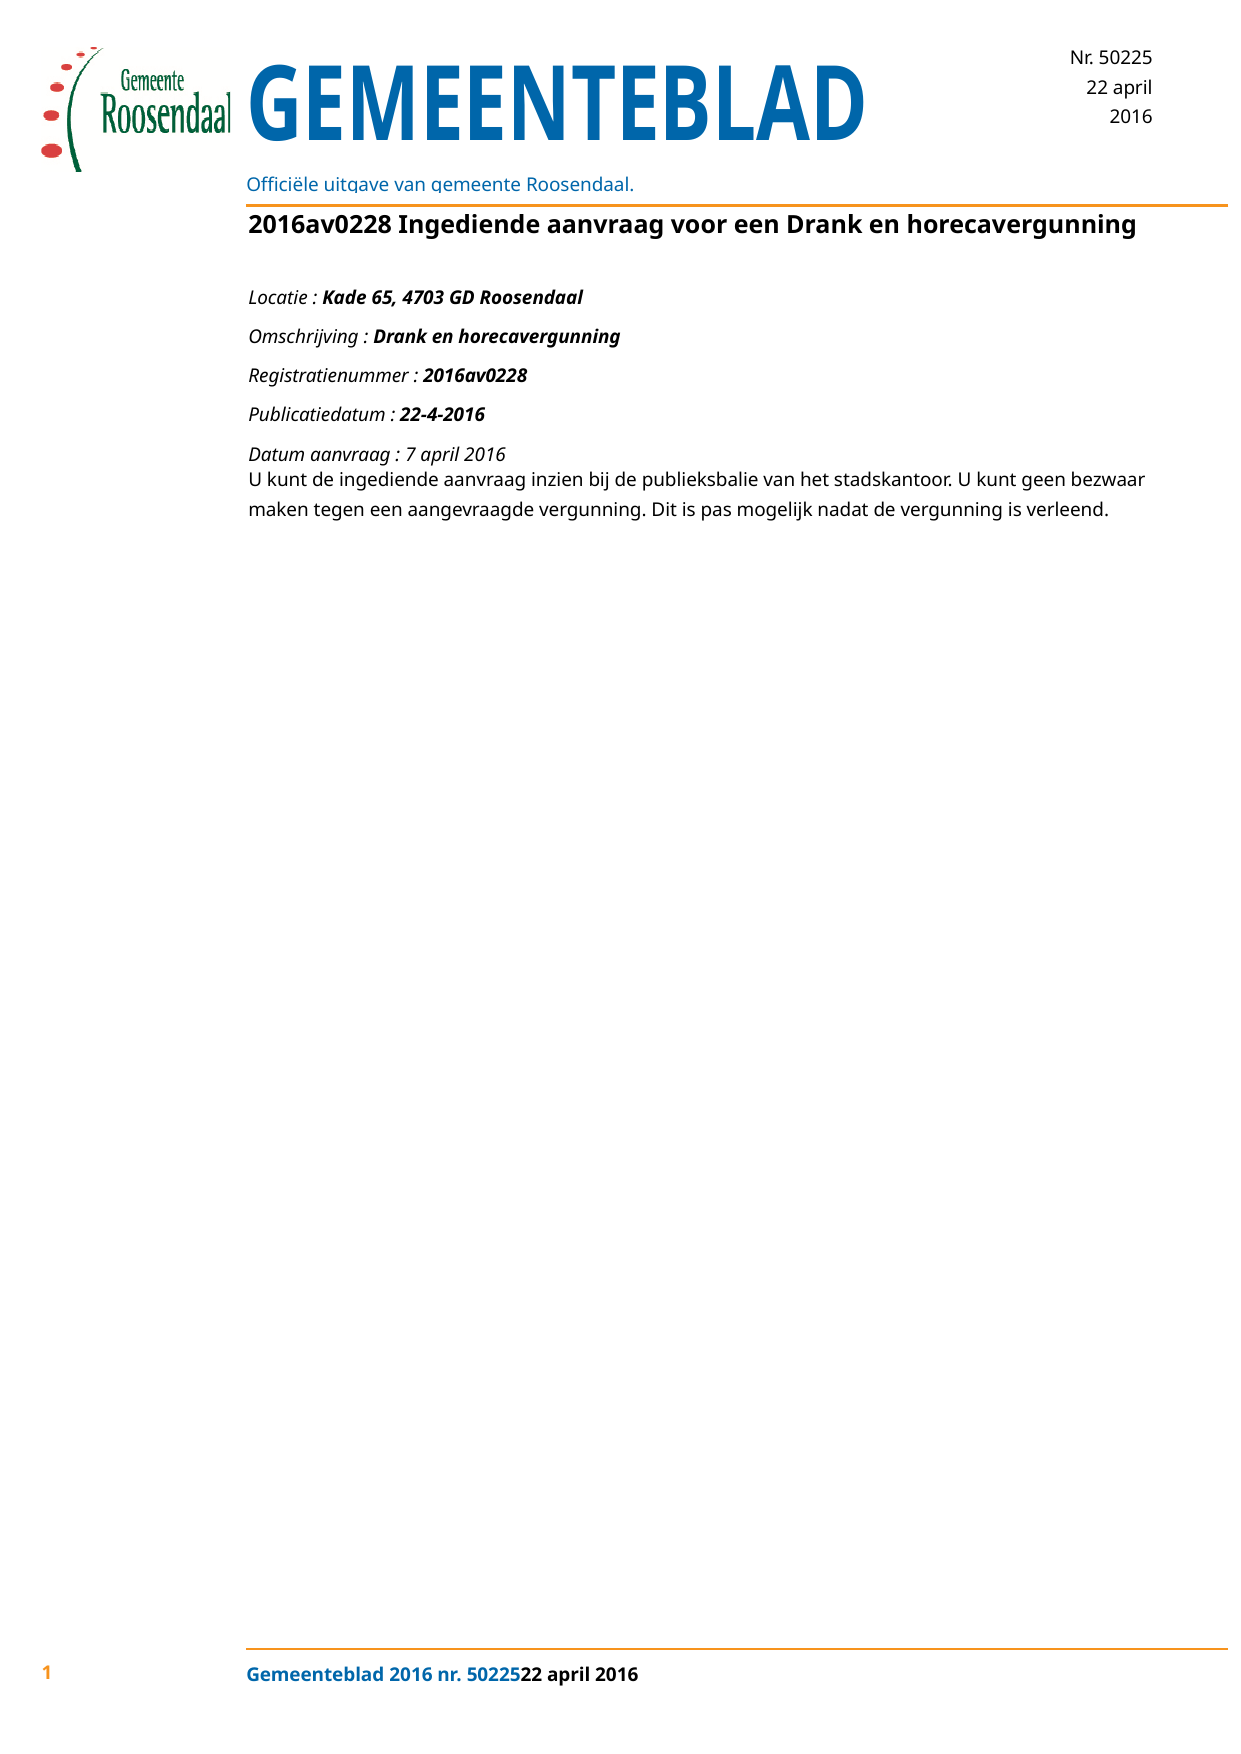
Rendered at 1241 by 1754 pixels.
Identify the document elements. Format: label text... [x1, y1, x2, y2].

text Registratienummer : 2016av0228 [248, 362, 1152, 388]
text Publicatiedatum : 22-4-2016 [248, 402, 1152, 427]
text 2016av0228 Ingediende aanvraag voor een Drank en horecavergunning [248, 207, 1152, 241]
picture [41, 47, 231, 172]
text Locatie : Kade 65, 4703 GD Roosendaal [248, 284, 1152, 309]
text Omschrijving : Drank en horecavergunning [248, 323, 1152, 349]
text U kunt de ingediende aanvraag inzien bij de publieksbalie van het stadskantoor. U kunt geen bezwaar maken tegen een aangevraagde vergunning. Dit is pas mogelijk nadat de vergunning is verleend. [248, 467, 1152, 522]
text Datum aanvraag : 7 april 2016 [248, 441, 1152, 467]
